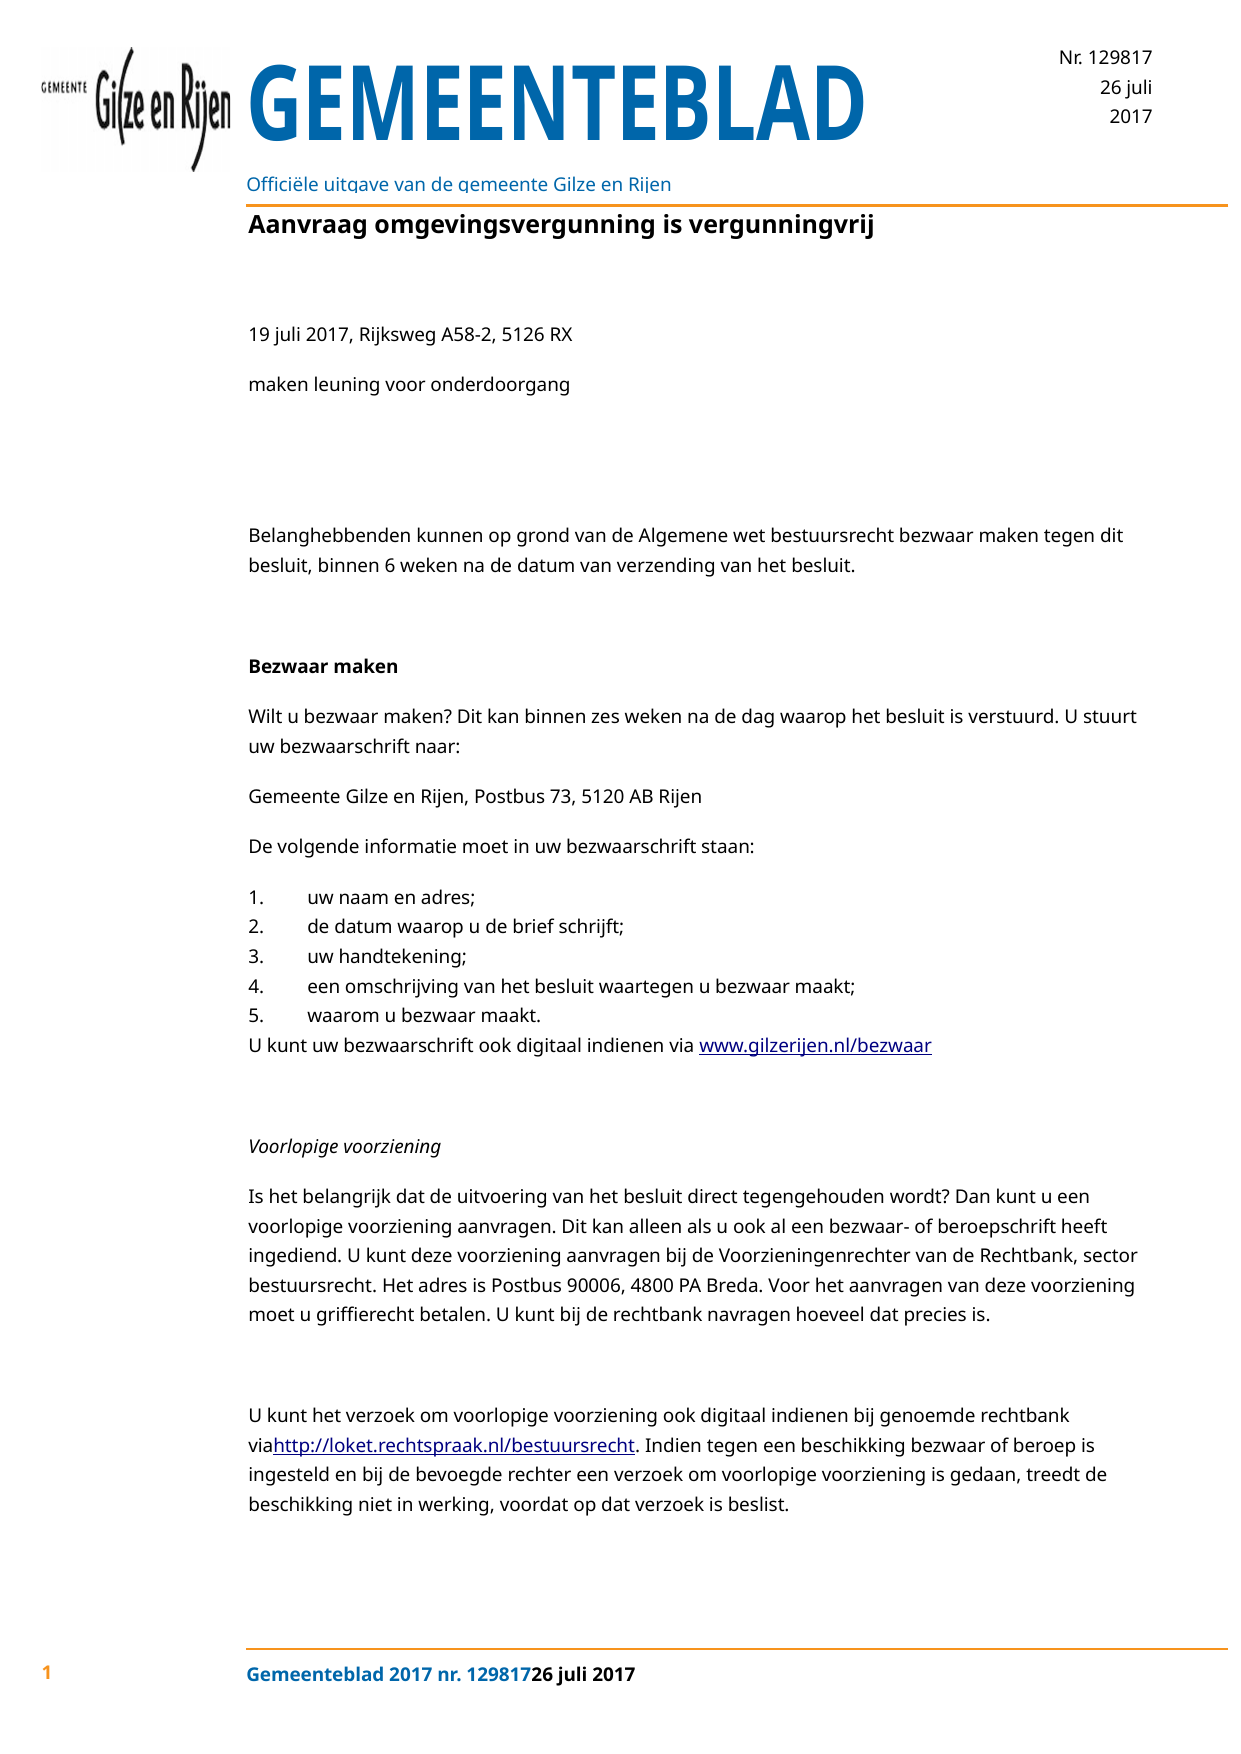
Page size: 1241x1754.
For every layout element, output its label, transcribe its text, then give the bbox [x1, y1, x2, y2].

text Bezwaar maken [248, 653, 1152, 678]
text Belanghebbenden kunnen op grond van de Algemene wet bestuursrecht bezwaar maken tegen dit besluit, binnen 6 weken na de datum van verzending van het besluit. [248, 522, 1152, 578]
text Wilt u bezwaar maken? Dit kan binnen zes weken na de dag waarop het besluit is verstuurd. U stuurt uw bezwaarschrift naar: [248, 703, 1152, 758]
list een omschrijving van het besluit waartegen u bezwaar maakt; [248, 973, 1152, 998]
text Is het belangrijk dat de uitvoering van het besluit direct tegengehouden wordt? Dan kunt u een voorlopige voorziening aanvragen. Dit kan alleen als u ook al een bezwaar- of beroepschrift heeft ingediend. U kunt deze voorziening aanvragen bij de Voorzieningenrechter van de Rechtbank, sector bestuursrecht. Het adres is Postbus 90006, 4800 PA Breda. Voor het aanvragen van deze voorziening moet u griffierecht betalen. U kunt bij de rechtbank navragen hoeveel dat precies is. [248, 1183, 1152, 1327]
text U kunt het verzoek om voorlopige voorziening ook digitaal indienen bij genoemde rechtbank viahttp://loket.rechtspraak.nl/bestuursrecht. Indien tegen een beschikking bezwaar of beroep is ingesteld en bij de bevoegde rechter een verzoek om voorlopige voorziening is gedaan, treedt de beschikking niet in werking, voordat op dat verzoek is beslist. [248, 1402, 1152, 1517]
text maken leuning voor onderdoorgang [248, 371, 1152, 397]
list uw handtekening; [248, 943, 1152, 969]
text 19 juli 2017, Rijksweg A58-2, 5126 RX [248, 321, 1152, 346]
list uw naam en adres; [248, 884, 1152, 910]
text Gemeente Gilze en Rijen, Postbus 73, 5120 AB Rijen [248, 783, 1152, 809]
picture [41, 47, 231, 172]
list de datum waarop u de brief schrijft; [248, 914, 1152, 939]
text De volgende informatie moet in uw bezwaarschrift staan: [248, 834, 1152, 859]
text Aanvraag omgevingsvergunning is vergunningvrij [248, 207, 1152, 241]
text U kunt uw bezwaarschrift ook digitaal indienen via www.gilzerijen.nl/bezwaar [248, 1032, 1152, 1058]
text Voorlopige voorziening [248, 1133, 1152, 1158]
list waarom u bezwaar maakt. [248, 1002, 1152, 1028]
